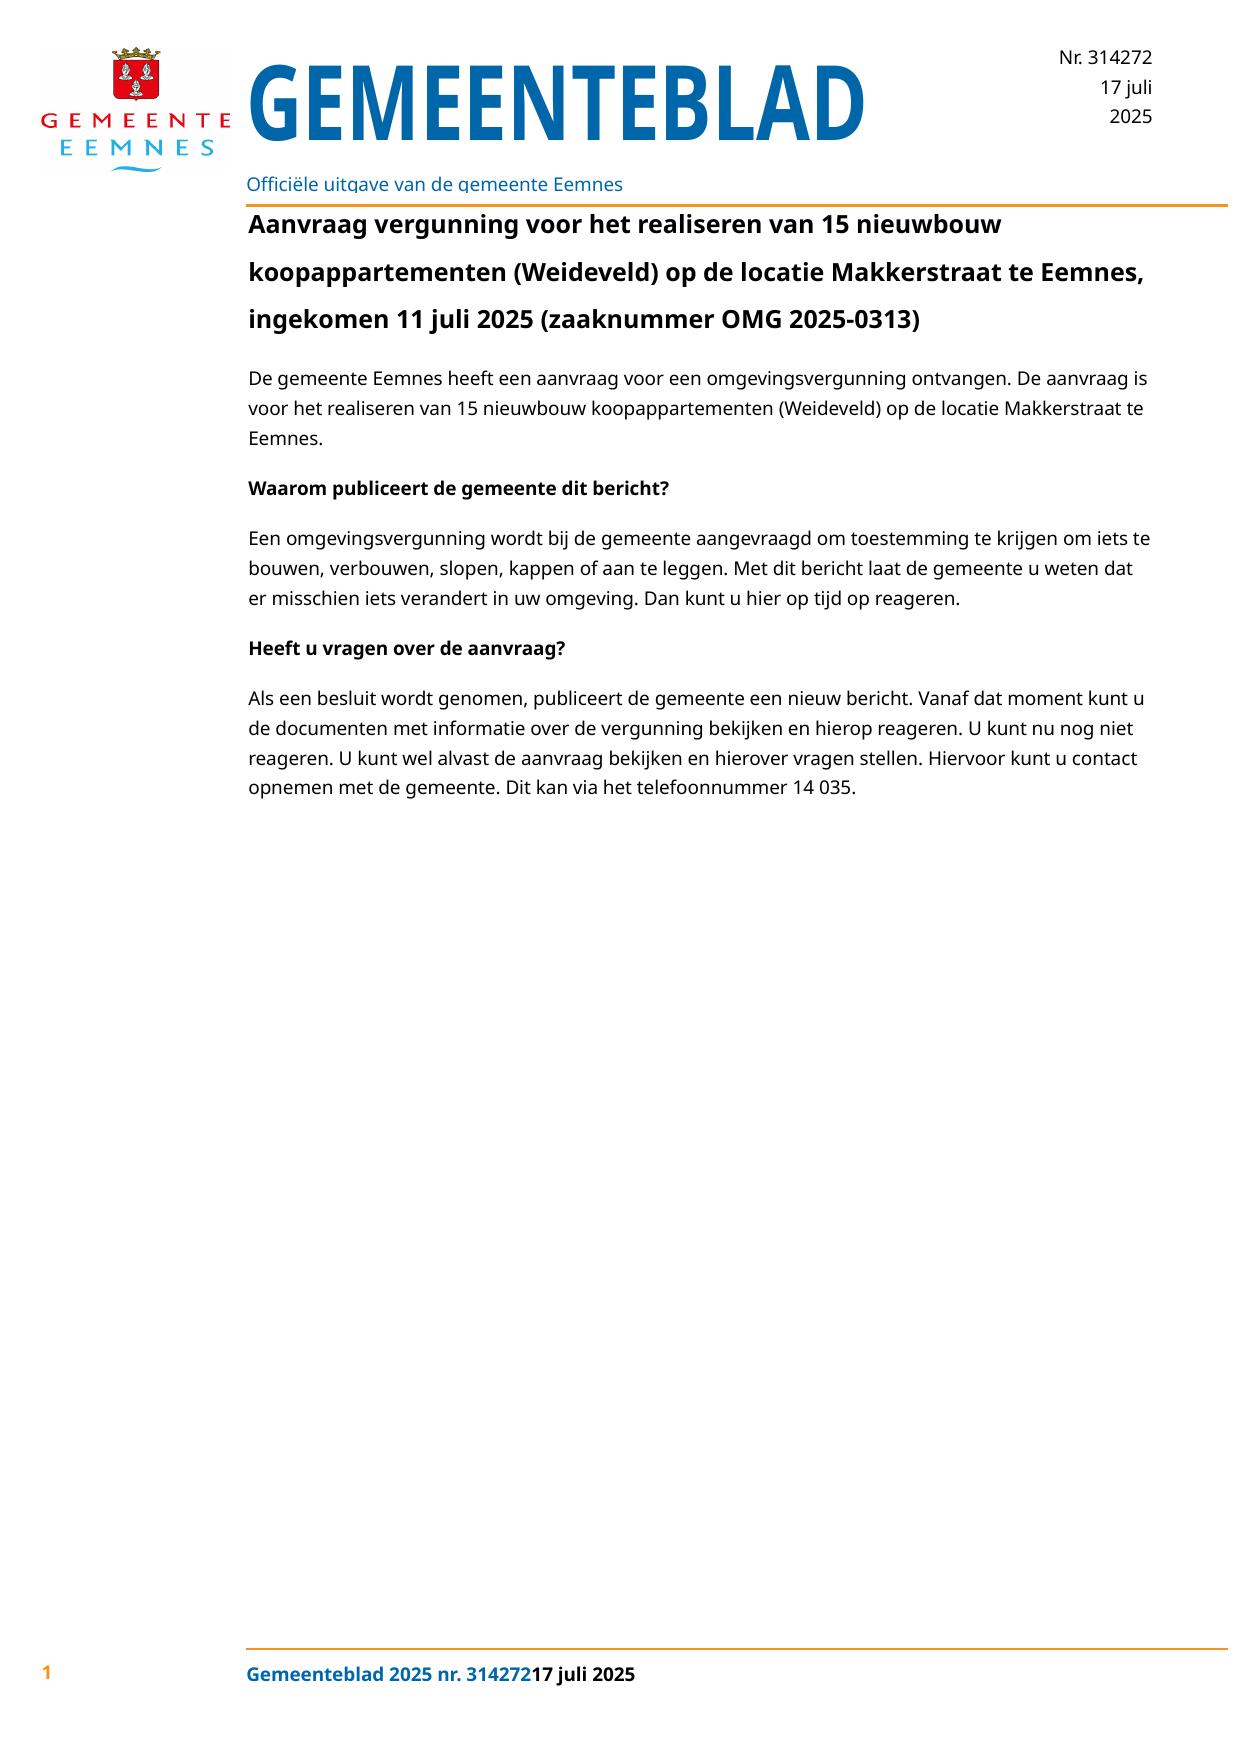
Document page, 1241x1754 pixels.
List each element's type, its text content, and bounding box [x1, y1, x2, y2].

text Aanvraag vergunning voor het realiseren van 15 nieuwbouw koopappartementen (Weideveld) op de locatie Makkerstraat te Eemnes, ingekomen 11 juli 2025 (zaaknummer OMG 2025-0313) [248, 207, 1152, 336]
text Heeft u vragen over de aanvraag? [248, 635, 1152, 661]
picture [41, 47, 231, 172]
text Waarom publiceert de gemeente dit bericht? [248, 475, 1152, 501]
text Een omgevingsvergunning wordt bij de gemeente aangevraagd om toestemming te krijgen om iets te bouwen, verbouwen, slopen, kappen of aan te leggen. Met dit bericht laat de gemeente u weten dat er misschien iets verandert in uw omgeving. Dan kunt u hier op tijd op reageren. [248, 526, 1152, 610]
text Als een besluit wordt genomen, publiceert de gemeente een nieuw bericht. Vanaf dat moment kunt u de documenten met informatie over de vergunning bekijken en hierop reageren. U kunt nu nog niet reageren. U kunt wel alvast de aanvraag bekijken en hierover vragen stellen. Hiervoor kunt u contact opnemen met de gemeente. Dit kan via het telefoonnummer 14 035. [248, 686, 1152, 800]
text De gemeente Eemnes heeft een aanvraag voor een omgevingsvergunning ontvangen. De aanvraag is voor het realiseren van 15 nieuwbouw koopappartementen (Weideveld) op de locatie Makkerstraat te Eemnes. [248, 366, 1152, 450]
